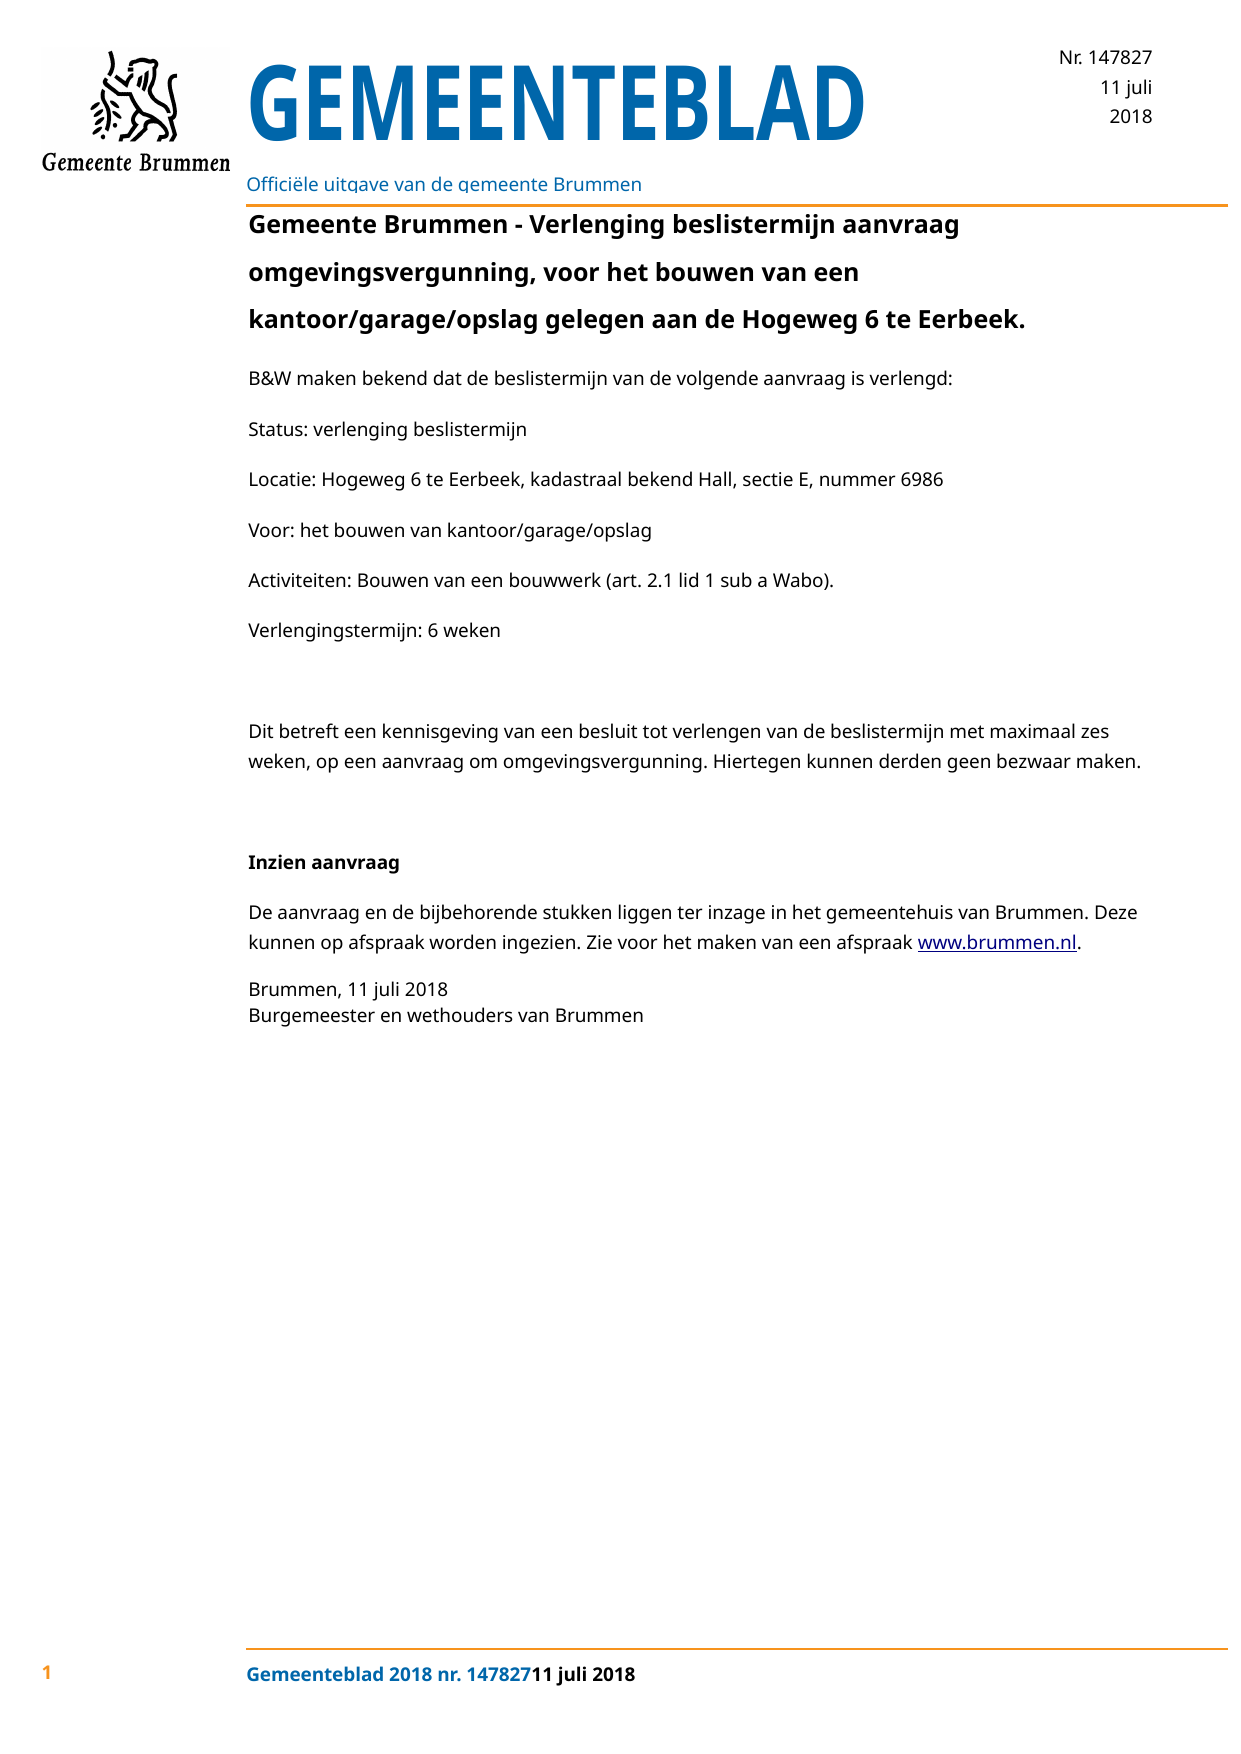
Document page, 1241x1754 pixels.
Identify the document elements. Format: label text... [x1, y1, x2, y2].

text Brummen, 11 juli 2018 [248, 977, 1152, 1002]
text Locatie: Hogeweg 6 te Eerbeek, kadastraal bekend Hall, sectie E, nummer 6986 [248, 466, 1152, 492]
text Voor: het bouwen van kantoor/garage/opslag [248, 517, 1152, 542]
text Inzien aanvraag [248, 849, 1152, 874]
text Status: verlenging beslistermijn [248, 416, 1152, 442]
text Dit betreft een kennisgeving van een besluit tot verlengen van de beslistermijn met maximaal zes weken, op een aanvraag om omgevingsvergunning. Hiertegen kunnen derden geen bezwaar maken. [248, 718, 1152, 774]
text Activiteiten: Bouwen van een bouwwerk (art. 2.1 lid 1 sub a Wabo). [248, 567, 1152, 593]
text Verlengingstermijn: 6 weken [248, 618, 1152, 643]
text B&W maken bekend dat de beslistermijn van de volgende aanvraag is verlengd: [248, 366, 1152, 391]
text De aanvraag en de bijbehorende stukken liggen ter inzage in het gemeentehuis van Brummen. Deze kunnen op afspraak worden ingezien. Zie voor het maken van een afspraak www.brummen.nl. [248, 899, 1152, 954]
text Burgemeester en wethouders van Brummen [248, 1002, 1152, 1028]
text Gemeente Brummen - Verlenging beslistermijn aanvraag omgevingsvergunning, voor het bouwen van een kantoor/garage/opslag gelegen aan de Hogeweg 6 te Eerbeek. [248, 207, 1152, 336]
picture [41, 47, 231, 172]
